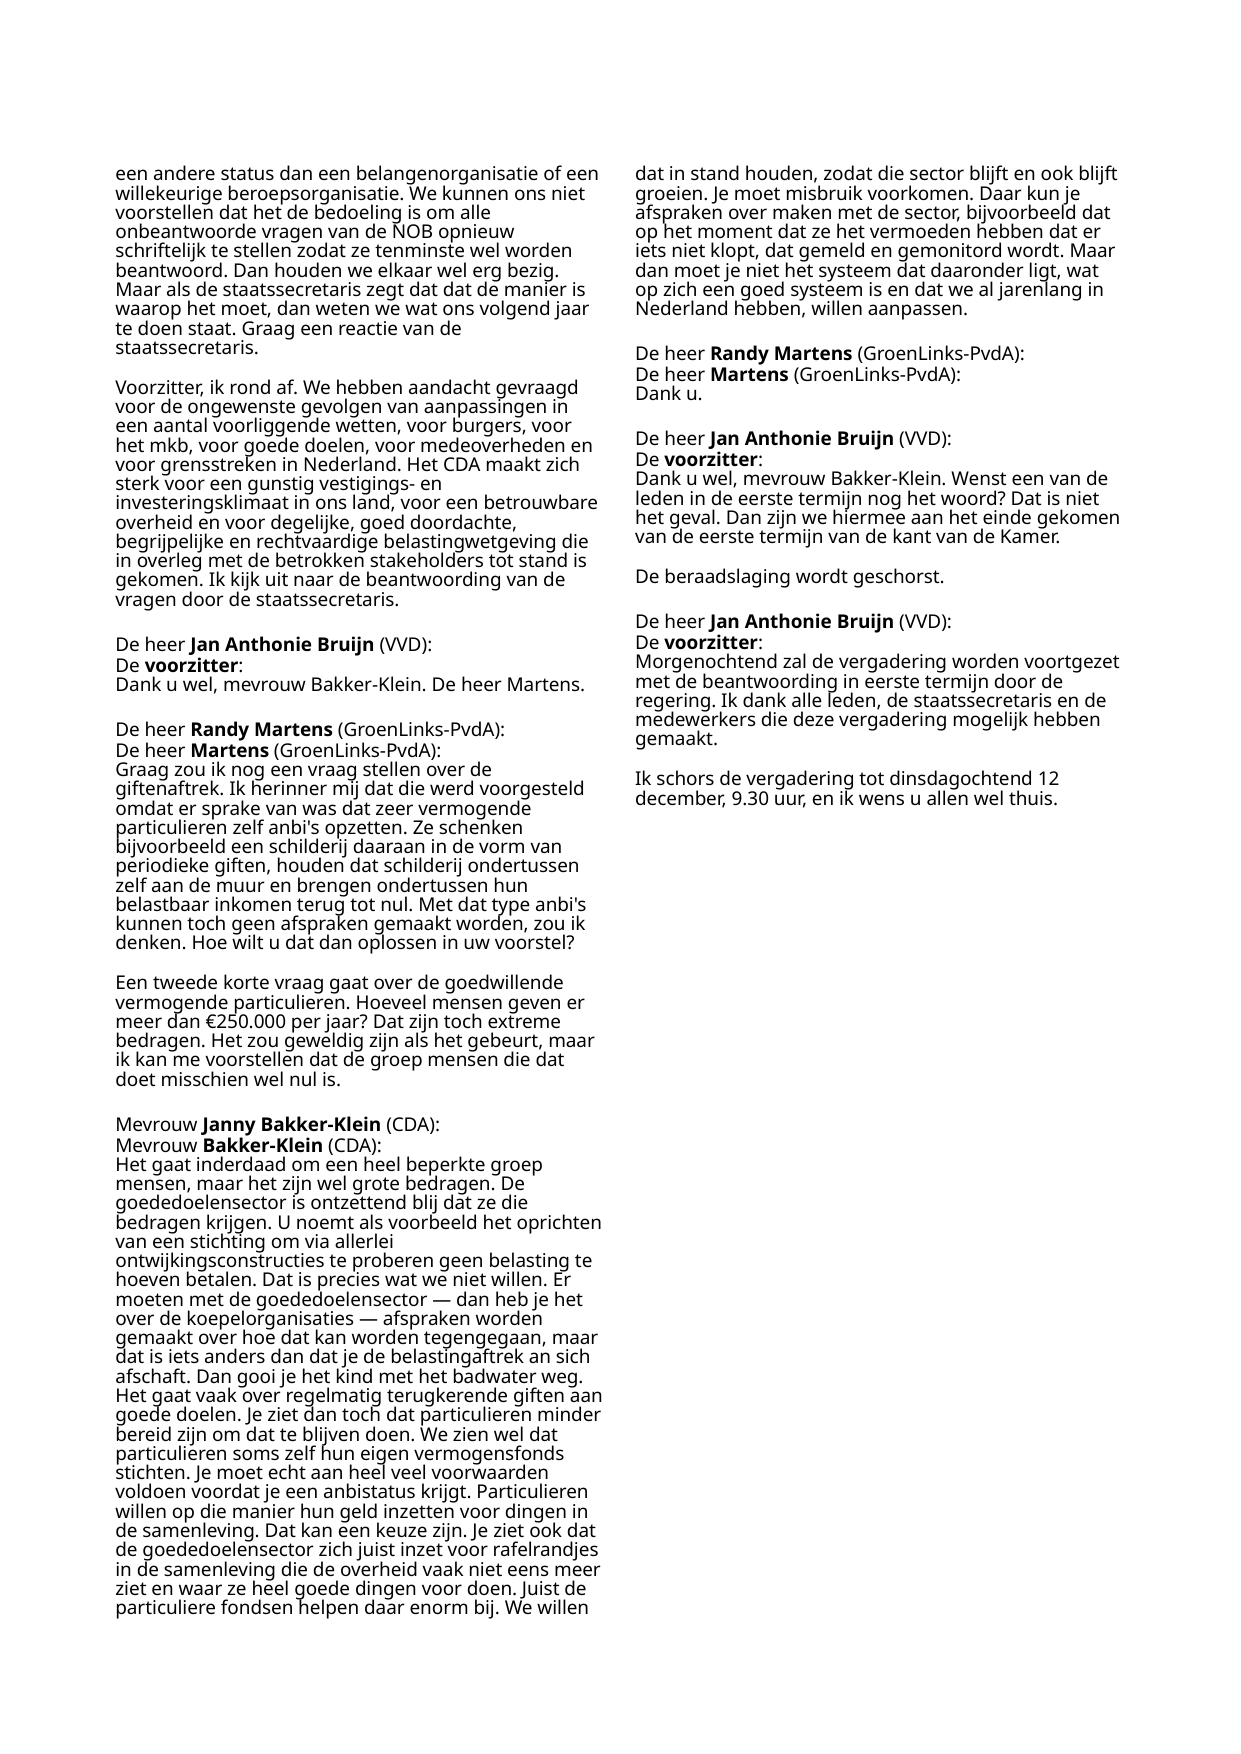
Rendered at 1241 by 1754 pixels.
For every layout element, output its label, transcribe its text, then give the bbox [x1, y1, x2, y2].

text Dank u wel, mevrouw Bakker-Klein. Wenst een van de leden in de eerste termijn nog het woord? Dat is niet het geval. Dan zijn we hiermee aan het einde gekomen van de eerste termijn van de kant van de Kamer. [635, 470, 1125, 547]
text De heer Martens (GroenLinks-PvdA): [635, 366, 1125, 385]
text De heer Randy Martens (GroenLinks-PvdA): [115, 716, 605, 742]
text De heer Randy Martens (GroenLinks-PvdA): [635, 340, 1125, 366]
text Dank u wel, mevrouw Bakker-Klein. De heer Martens. [115, 676, 605, 695]
text De voorzitter: [115, 657, 605, 676]
text De heer Jan Anthonie Bruijn (VVD): [115, 631, 605, 657]
text De voorzitter: [635, 634, 1125, 653]
text een andere status dan een belangenorganisatie of een willekeurige beroepsorganisatie. We kunnen ons niet voorstellen dat het de bedoeling is om alle onbeantwoorde vragen van de NOB opnieuw schriftelijk te stellen zodat ze tenminste wel worden beantwoord. Dan houden we elkaar wel erg bezig. Maar als de staatssecretaris zegt dat dat de manier is waarop het moet, dan weten we wat ons volgend jaar te doen staat. Graag een reactie van de staatssecretaris. [115, 165, 605, 358]
text De heer Martens (GroenLinks-PvdA): [115, 742, 605, 761]
text Mevrouw Bakker-Klein (CDA): [115, 1137, 605, 1156]
text Graag zou ik nog een vraag stellen over de giftenaftrek. Ik herinner mij dat die werd voorgesteld omdat er sprake van was dat zeer vermogende particulieren zelf anbi's opzetten. Ze schenken bijvoorbeeld een schilderij daaraan in de vorm van periodieke giften, houden dat schilderij ondertussen zelf aan de muur en brengen ondertussen hun belastbaar inkomen terug tot nul. Met dat type anbi's kunnen toch geen afspraken gemaakt worden, zou ik denken. Hoe wilt u dat dan oplossen in uw voorstel? [115, 761, 605, 954]
text De voorzitter: [635, 451, 1125, 470]
text De beraadslaging wordt geschorst. [635, 568, 1125, 587]
text Een tweede korte vraag gaat over de goedwillende vermogende particulieren. Hoeveel mensen geven er meer dan €250.000 per jaar? Dat zijn toch extreme bedragen. Het zou geweldig zijn als het gebeurt, maar ik kan me voorstellen dat de groep mensen die dat doet misschien wel nul is. [115, 974, 605, 1090]
text De heer Jan Anthonie Bruijn (VVD): [635, 425, 1125, 451]
text Dank u. [635, 385, 1125, 404]
text Voorzitter, ik rond af. We hebben aandacht gevraagd voor de ongewenste gevolgen van aanpassingen in een aantal voorliggende wetten, voor burgers, voor het mkb, voor goede doelen, voor medeoverheden en voor grensstreken in Nederland. Het CDA maakt zich sterk voor een gunstig vestigings- en investeringsklimaat in ons land, voor een betrouwbare overheid en voor degelijke, goed doordachte, begrijpelijke en rechtvaardige belastingwetgeving die in overleg met de betrokken stakeholders tot stand is gekomen. Ik kijk uit naar de beantwoording van de vragen door de staatssecretaris. [115, 379, 605, 610]
text De heer Jan Anthonie Bruijn (VVD): [635, 608, 1125, 634]
text Het gaat inderdaad om een heel beperkte groep mensen, maar het zijn wel grote bedragen. De goededoelensector is ontzettend blij dat ze die bedragen krijgen. U noemt als voorbeeld het oprichten van een stichting om via allerlei ontwijkingsconstructies te proberen geen belasting te hoeven betalen. Dat is precies wat we niet willen. Er moeten met de goededoelensector — dan heb je het over de koepelorganisaties — afspraken worden gemaakt over hoe dat kan worden tegengegaan, maar dat is iets anders dan dat je de belastingaftrek an sich afschaft. Dan gooi je het kind met het badwater weg. Het gaat vaak over regelmatig terugkerende giften aan goede doelen. Je ziet dan toch dat particulieren minder bereid zijn om dat te blijven doen. We zien wel dat particulieren soms zelf hun eigen vermogensfonds stichten. Je moet echt aan heel veel voorwaarden voldoen voordat je een anbistatus krijgt. Particulieren willen op die manier hun geld inzetten voor dingen in de samenleving. Dat kan een keuze zijn. Je ziet ook dat de goededoelensector zich juist inzet voor rafelrandjes in de samenleving die de overheid vaak niet eens meer ziet en waar ze heel goede dingen voor doen. Juist de particuliere fondsen helpen daar enorm bij. We willen [115, 1156, 605, 1618]
text Ik schors de vergadering tot dinsdagochtend 12 december, 9.30 uur, en ik wens u allen wel thuis. [635, 770, 1125, 809]
text Morgenochtend zal de vergadering worden voortgezet met de beantwoording in eerste termijn door de regering. Ik dank alle leden, de staatssecretaris en de medewerkers die deze vergadering mogelijk hebben gemaakt. [635, 653, 1125, 750]
text Mevrouw Janny Bakker-Klein (CDA): [115, 1111, 605, 1137]
text dat in stand houden, zodat die sector blijft en ook blijft groeien. Je moet misbruik voorkomen. Daar kun je afspraken over maken met de sector, bijvoorbeeld dat op het moment dat ze het vermoeden hebben dat er iets niet klopt, dat gemeld en gemonitord wordt. Maar dan moet je niet het systeem dat daaronder ligt, wat op zich een goed systeem is en dat we al jarenlang in Nederland hebben, willen aanpassen. [635, 165, 1125, 319]
